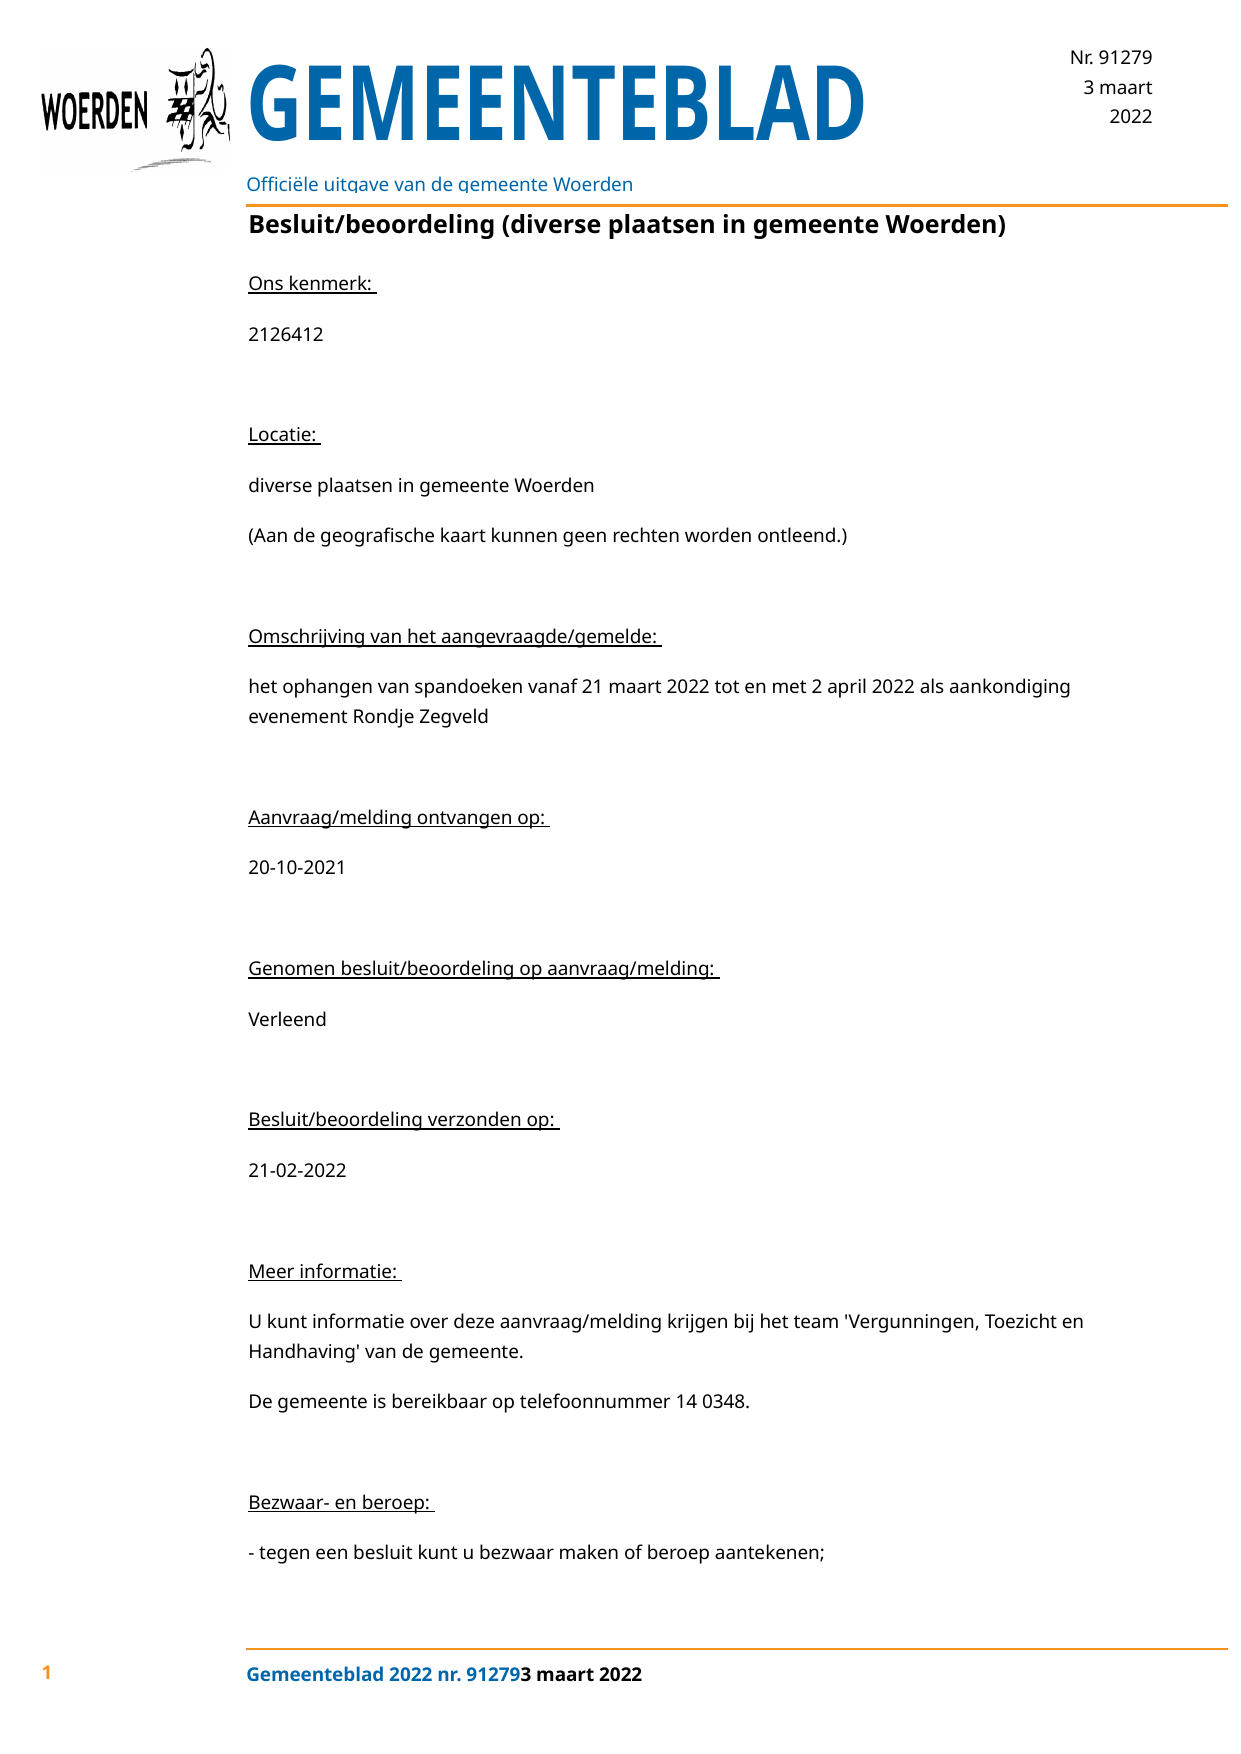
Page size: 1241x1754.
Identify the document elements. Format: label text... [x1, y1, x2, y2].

text (Aan de geografische kaart kunnen geen rechten worden ontleend.) [248, 522, 1152, 548]
text diverse plaatsen in gemeente Woerden [248, 472, 1152, 498]
text 21-02-2022 [248, 1157, 1152, 1183]
text Besluit/beoordeling verzonden op: [248, 1107, 1152, 1132]
text Besluit/beoordeling (diverse plaatsen in gemeente Woerden) [248, 207, 1152, 241]
text Ons kenmerk: [248, 270, 1152, 296]
text U kunt informatie over deze aanvraag/melding krijgen bij het team 'Vergunningen, Toezicht en Handhaving' van de gemeente. [248, 1308, 1152, 1363]
text Locatie: [248, 422, 1152, 447]
text het ophangen van spandoeken vanaf 21 maart 2022 tot en met 2 april 2022 als aankondiging evenement Rondje Zegveld [248, 674, 1152, 729]
text - tegen een besluit kunt u bezwaar maken of beroep aantekenen; [248, 1539, 1152, 1565]
text Meer informatie: [248, 1258, 1152, 1283]
picture [41, 47, 231, 172]
text De gemeente is bereikbaar op telefoonnummer 14 0348. [248, 1388, 1152, 1414]
text Genomen besluit/beoordeling op aanvraag/melding: [248, 955, 1152, 981]
text Omschrijving van het aangevraagde/gemelde: [248, 623, 1152, 649]
text Bezwaar- en beroep: [248, 1489, 1152, 1515]
text Verleend [248, 1006, 1152, 1031]
text Aanvraag/melding ontvangen op: [248, 804, 1152, 830]
text 2126412 [248, 321, 1152, 346]
text 20-10-2021 [248, 854, 1152, 880]
